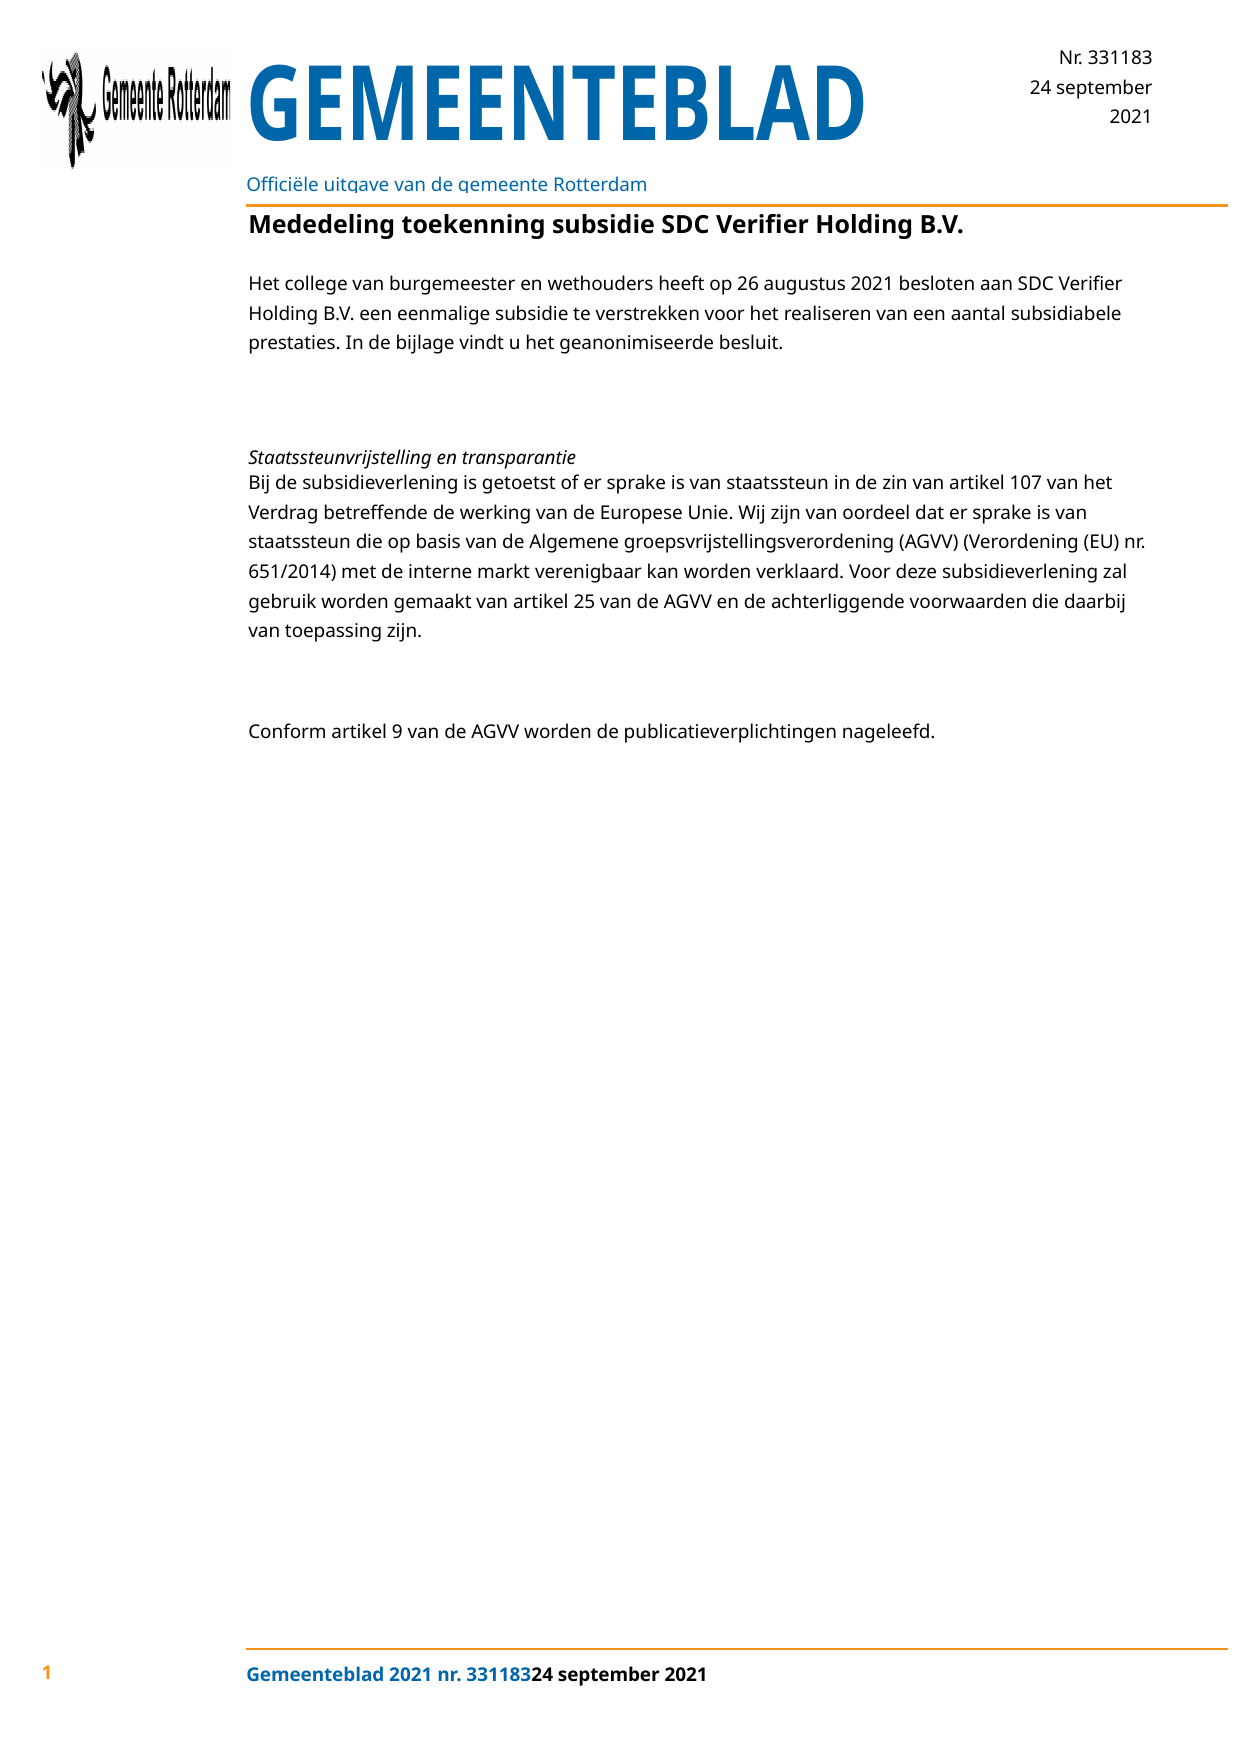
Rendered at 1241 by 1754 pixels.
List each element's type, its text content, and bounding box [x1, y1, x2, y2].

text Conform artikel 9 van de AGVV worden de publicatieverplichtingen nageleefd. [248, 718, 1152, 744]
text Mededeling toekenning subsidie SDC Verifier Holding B.V. [248, 207, 1152, 241]
text Staatssteunvrijstelling en transparantie [248, 444, 1152, 469]
text Bij de subsidieverlening is getoetst of er sprake is van staatssteun in de zin van artikel 107 van het Verdrag betreffende de werking van de Europese Unie. Wij zijn van oordeel dat er sprake is van staatssteun die op basis van de Algemene groepsvrijstellingsverordening (AGVV) (Verordening (EU) nr. 651/2014) met de interne markt verenigbaar kan worden verklaard. Voor deze subsidieverlening zal gebruik worden gemaakt van artikel 25 van de AGVV en de achterliggende voorwaarden die daarbij van toepassing zijn. [248, 469, 1152, 643]
picture [41, 47, 231, 172]
text Het college van burgemeester en wethouders heeft op 26 augustus 2021 besloten aan SDC Verifier Holding B.V. een eenmalige subsidie te verstrekken voor het realiseren van een aantal subsidiabele prestaties. In de bijlage vindt u het geanonimiseerde besluit. [248, 270, 1152, 355]
